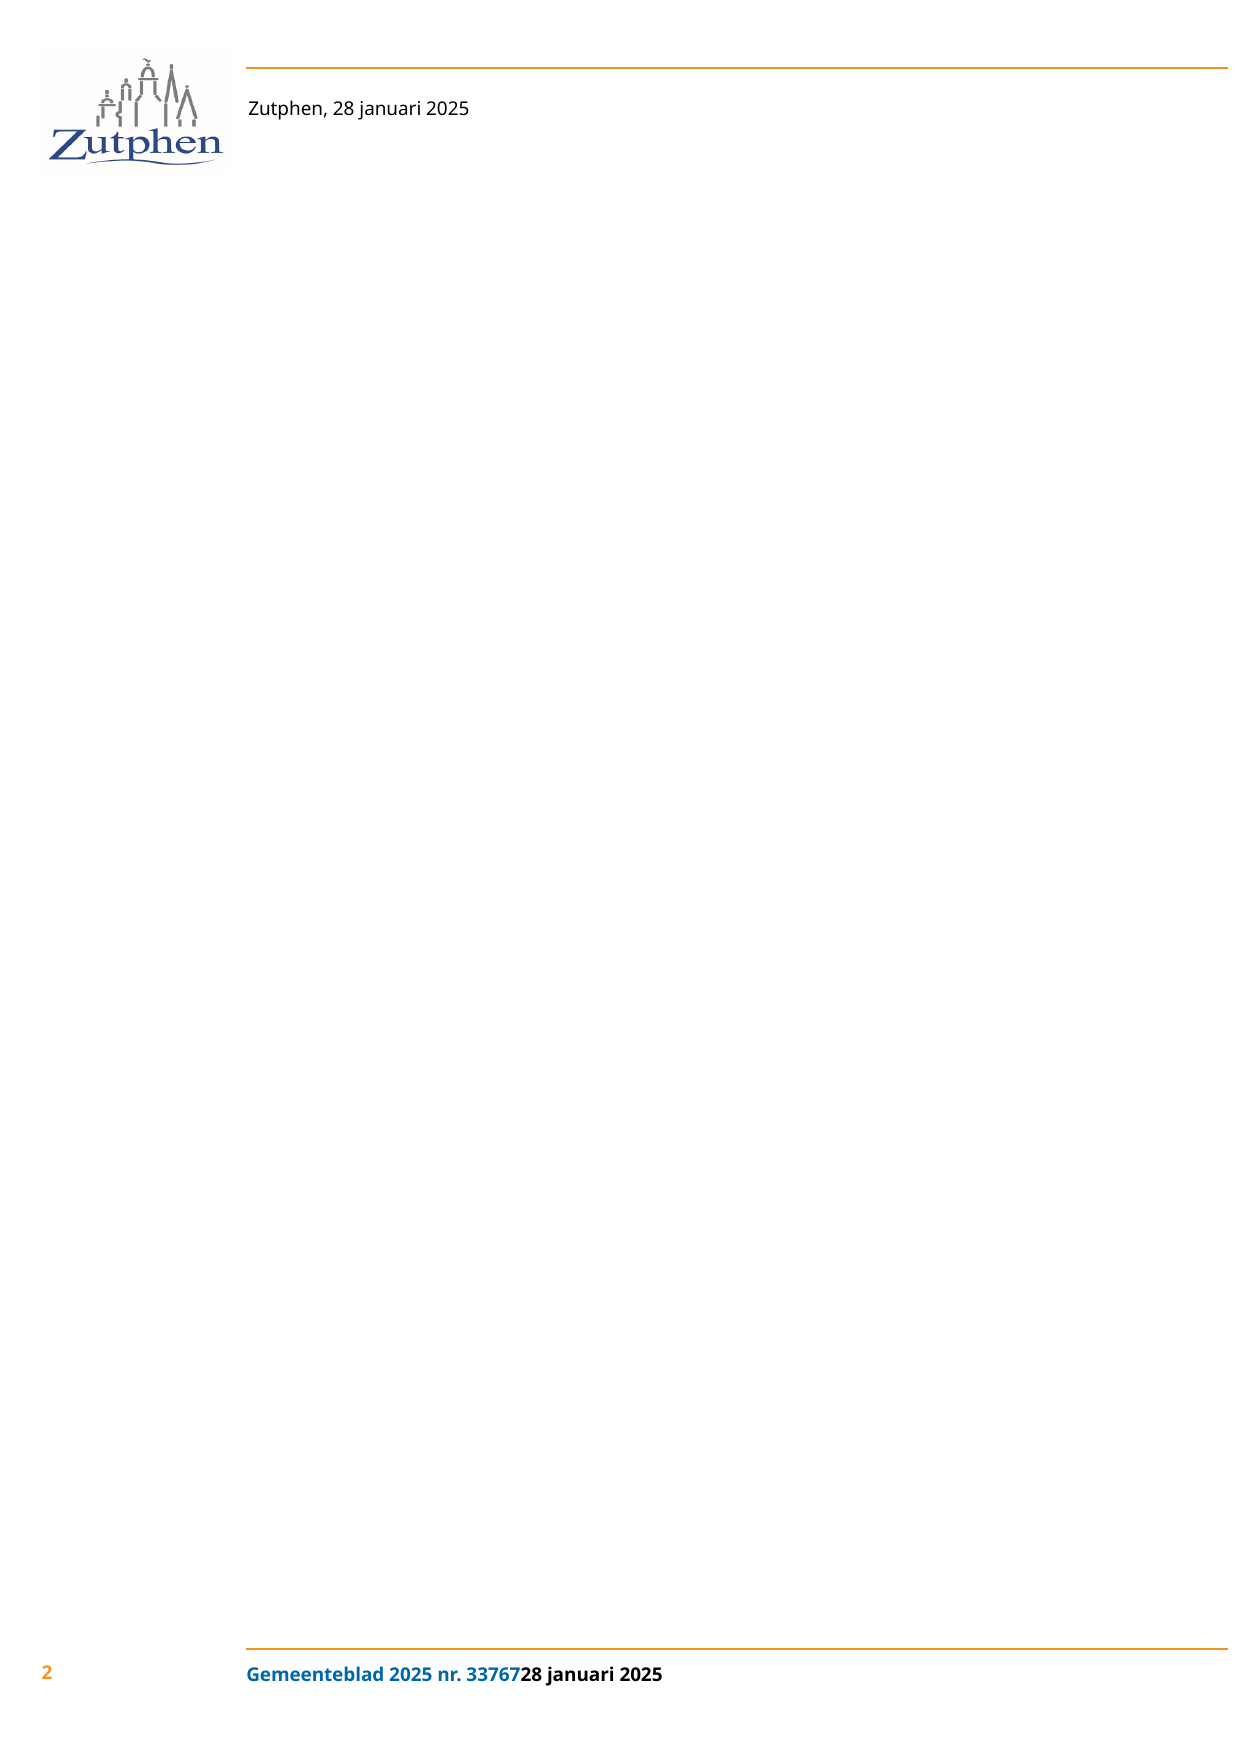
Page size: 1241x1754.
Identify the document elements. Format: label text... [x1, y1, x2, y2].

text Zutphen, 28 januari 2025 [248, 95, 1152, 121]
picture [41, 47, 231, 172]
